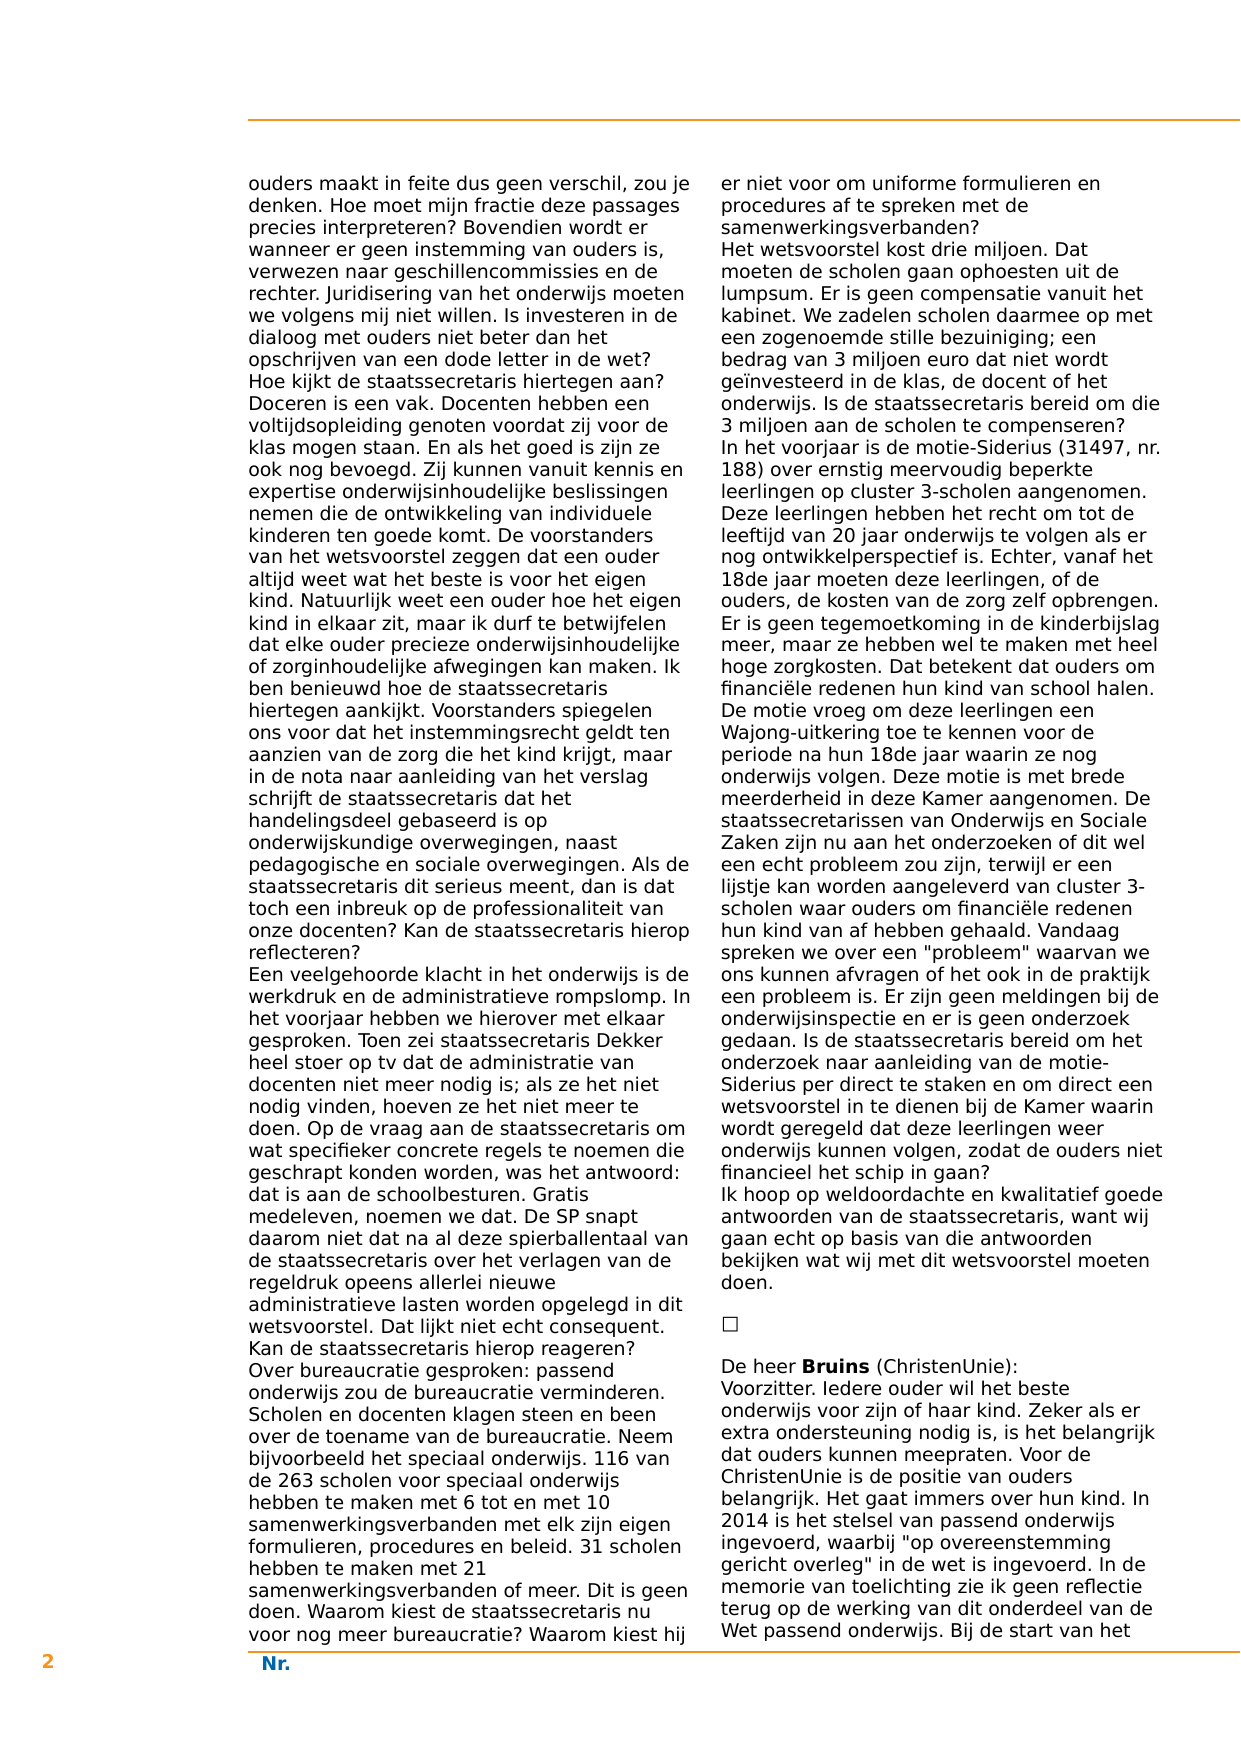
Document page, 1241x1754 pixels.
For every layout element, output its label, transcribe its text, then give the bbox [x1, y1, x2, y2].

text er niet voor om uniforme formulieren en procedures af te spreken met de samenwerkingsverbanden? [721, 173, 1163, 239]
text De heer Bruins (ChristenUnie): [721, 1356, 1163, 1378]
text Ik hoop op weldoordachte en kwalitatief goede antwoorden van de staatssecretaris, want wij gaan echt op basis van die antwoorden bekijken wat wij met dit wetsvoorstel moeten doen. [721, 1184, 1163, 1294]
text Doceren is een vak. Docenten hebben een voltijdsopleiding genoten voordat zij voor de klas mogen staan. En als het goed is zijn ze ook nog bevoegd. Zij kunnen vanuit kennis en expertise onderwijsinhoudelijke beslissingen nemen die de ontwikkeling van individuele kinderen ten goede komt. De voorstanders van het wetsvoorstel zeggen dat een ouder altijd weet wat het beste is voor het eigen kind. Natuurlijk weet een ouder hoe het eigen kind in elkaar zit, maar ik durf te betwijfelen dat elke ouder precieze onderwijsinhoudelijke of zorginhoudelijke afwegingen kan maken. Ik ben benieuwd hoe de staatssecretaris hiertegen aankijkt. Voorstanders spiegelen ons voor dat het instemmingsrecht geldt ten aanzien van de zorg die het kind krijgt, maar in de nota naar aanleiding van het verslag schrijft de staatssecretaris dat het handelingsdeel gebaseerd is op onderwijskundige overwegingen, naast pedagogische en sociale overwegingen. Als de staatssecretaris dit serieus meent, dan is dat toch een inbreuk op de professionaliteit van onze docenten? Kan de staatssecretaris hierop reflecteren? [248, 393, 691, 964]
text Voorzitter. Iedere ouder wil het beste onderwijs voor zijn of haar kind. Zeker als er extra ondersteuning nodig is, is het belangrijk dat ouders kunnen meepraten. Voor de ChristenUnie is de positie van ouders belangrijk. Het gaat immers over hun kind. In 2014 is het stelsel van passend onderwijs ingevoerd, waarbij "op overeenstemming gericht overleg" in de wet is ingevoerd. In de memorie van toelichting zie ik geen reflectie terug op de werking van dit onderdeel van de Wet passend onderwijs. Bij de start van het [721, 1378, 1163, 1641]
text Over bureaucratie gesproken: passend onderwijs zou de bureaucratie verminderen. Scholen en docenten klagen steen en been over de toename van de bureaucratie. Neem bijvoorbeeld het speciaal onderwijs. 116 van de 263 scholen voor speciaal onderwijs hebben te maken met 6 tot en met 10 samenwerkingsverbanden met elk zijn eigen formulieren, procedures en beleid. 31 scholen hebben te maken met 21 samenwerkingsverbanden of meer. Dit is geen doen. Waarom kiest de staatssecretaris nu voor nog meer bureaucratie? Waarom kiest hij [248, 1360, 691, 1645]
text Het wetsvoorstel kost drie miljoen. Dat moeten de scholen gaan ophoesten uit de lumpsum. Er is geen compensatie vanuit het kabinet. We zadelen scholen daarmee op met een zogenoemde stille bezuiniging; een bedrag van 3 miljoen euro dat niet wordt geïnvesteerd in de klas, de docent of het onderwijs. Is de staatssecretaris bereid om die 3 miljoen aan de scholen te compenseren? [721, 239, 1163, 437]
text In het voorjaar is de motie-Siderius (31497, nr. 188) over ernstig meervoudig beperkte leerlingen op cluster 3-scholen aangenomen. Deze leerlingen hebben het recht om tot de leeftijd van 20 jaar onderwijs te volgen als er nog ontwikkelperspectief is. Echter, vanaf het 18de jaar moeten deze leerlingen, of de ouders, de kosten van de zorg zelf opbrengen. Er is geen tegemoetkoming in de kinderbijslag meer, maar ze hebben wel te maken met heel hoge zorgkosten. Dat betekent dat ouders om financiële redenen hun kind van school halen. De motie vroeg om deze leerlingen een Wajong-uitkering toe te kennen voor de periode na hun 18de jaar waarin ze nog onderwijs volgen. Deze motie is met brede meerderheid in deze Kamer aangenomen. De staatssecretarissen van Onderwijs en Sociale Zaken zijn nu aan het onderzoeken of dit wel een echt probleem zou zijn, terwijl er een lijstje kan worden aangeleverd van cluster 3-scholen waar ouders om financiële redenen hun kind van af hebben gehaald. Vandaag spreken we over een "probleem" waarvan we ons kunnen afvragen of het ook in de praktijk een probleem is. Er zijn geen meldingen bij de onderwijsinspectie en er is geen onderzoek gedaan. Is de staatssecretaris bereid om het onderzoek naar aanleiding van de motie-Siderius per direct te staken en om direct een wetsvoorstel in te dienen bij de Kamer waarin wordt geregeld dat deze leerlingen weer onderwijs kunnen volgen, zodat de ouders niet financieel het schip in gaan? [721, 437, 1163, 1184]
text ouders maakt in feite dus geen verschil, zou je denken. Hoe moet mijn fractie deze passages precies interpreteren? Bovendien wordt er wanneer er geen instemming van ouders is, verwezen naar geschillencommissies en de rechter. Juridisering van het onderwijs moeten we volgens mij niet willen. Is investeren in de dialoog met ouders niet beter dan het opschrijven van een dode letter in de wet? Hoe kijkt de staatssecretaris hiertegen aan? [248, 173, 691, 393]
text Een veelgehoorde klacht in het onderwijs is de werkdruk en de administratieve rompslomp. In het voorjaar hebben we hierover met elkaar gesproken. Toen zei staatssecretaris Dekker heel stoer op tv dat de administratie van docenten niet meer nodig is; als ze het niet nodig vinden, hoeven ze het niet meer te doen. Op de vraag aan de staatssecretaris om wat specifieker concrete regels te noemen die geschrapt konden worden, was het antwoord: dat is aan de schoolbesturen. Gratis medeleven, noemen we dat. De SP snapt daarom niet dat na al deze spierballentaal van de staatssecretaris over het verlagen van de regeldruk opeens allerlei nieuwe administratieve lasten worden opgelegd in dit wetsvoorstel. Dat lijkt niet echt consequent. Kan de staatssecretaris hierop reageren? [248, 964, 691, 1360]
text ⬜ [721, 1314, 1163, 1336]
